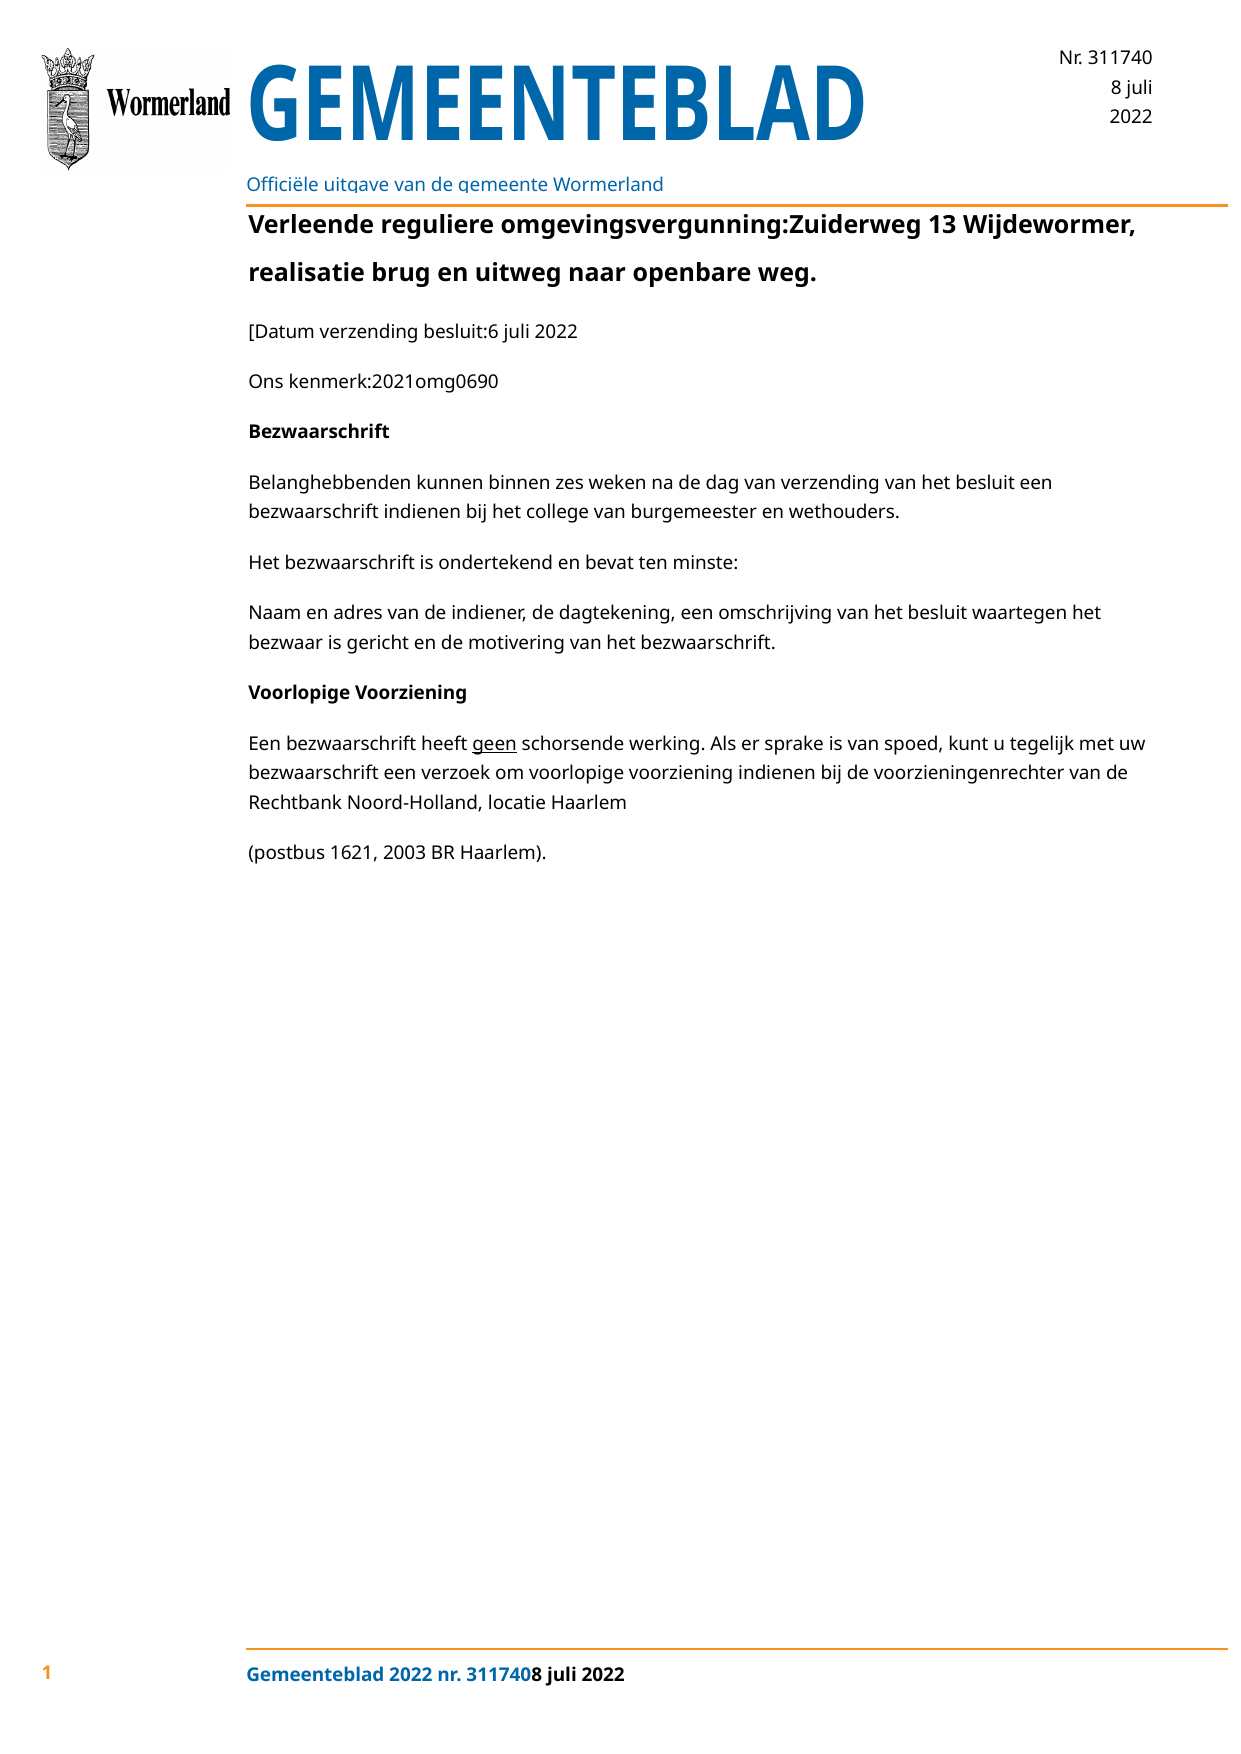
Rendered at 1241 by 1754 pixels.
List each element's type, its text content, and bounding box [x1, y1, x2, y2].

text Bezwaarschrift [248, 419, 1152, 444]
text Een bezwaarschrift heeft geen schorsende werking. Als er sprake is van spoed, kunt u tegelijk met uw bezwaarschrift een verzoek om voorlopige voorziening indienen bij de voorzieningenrechter van de Rechtbank Noord-Holland, locatie Haarlem [248, 730, 1152, 815]
text Belanghebbenden kunnen binnen zes weken na de dag van verzending van het besluit een bezwaarschrift indienen bij het college van burgemeester en wethouders. [248, 469, 1152, 524]
text Het bezwaarschrift is ondertekend en bevat ten minste: [248, 549, 1152, 575]
text Naam en adres van de indiener, de dagtekening, een omschrijving van het besluit waartegen het bezwaar is gericht en de motivering van het bezwaarschrift. [248, 599, 1152, 655]
text Voorlopige Voorziening [248, 679, 1152, 705]
text (postbus 1621, 2003 BR Haarlem). [248, 839, 1152, 865]
picture [41, 47, 231, 172]
text [Datum verzending besluit:6 juli 2022 [248, 318, 1152, 344]
text Verleende reguliere omgevingsvergunning:Zuiderweg 13 Wijdewormer, realisatie brug en uitweg naar openbare weg. [248, 207, 1152, 288]
text Ons kenmerk:2021omg0690 [248, 368, 1152, 394]
